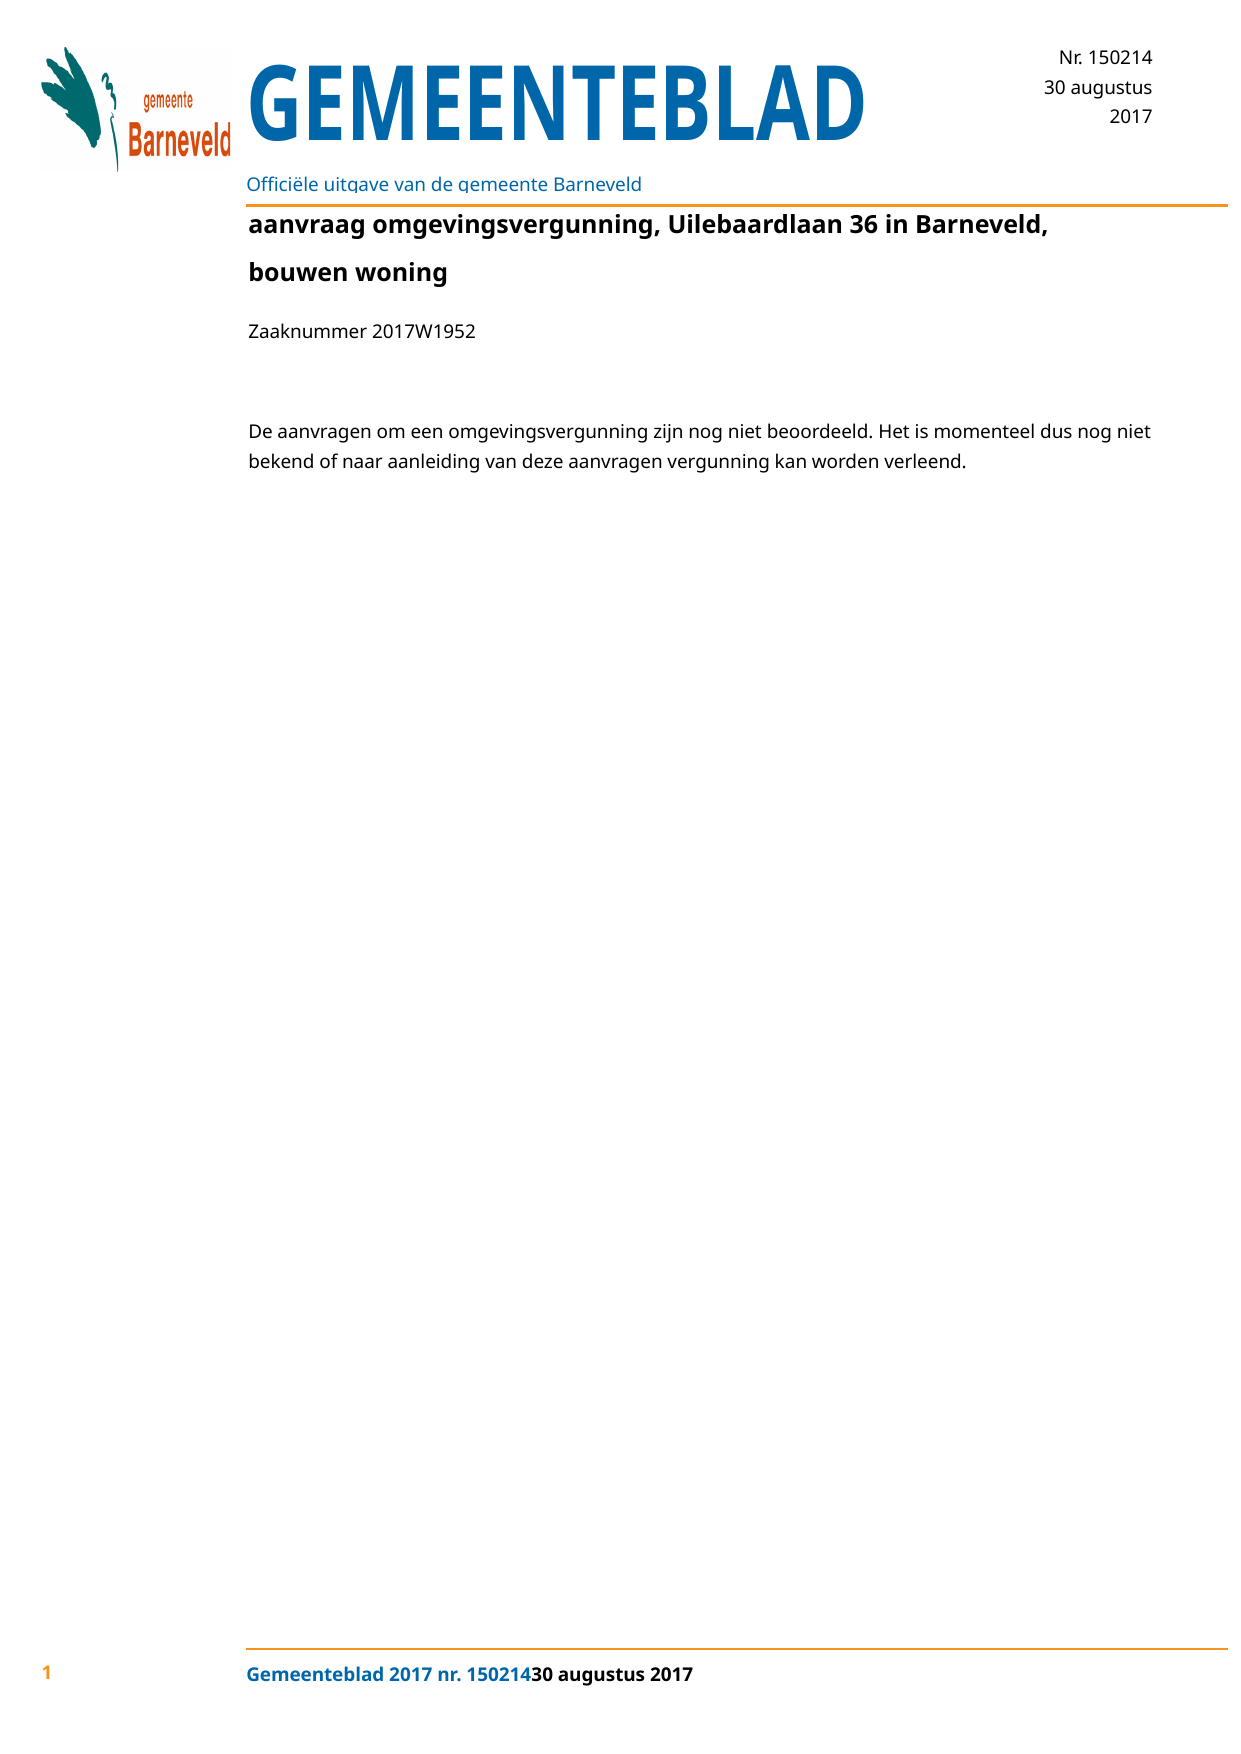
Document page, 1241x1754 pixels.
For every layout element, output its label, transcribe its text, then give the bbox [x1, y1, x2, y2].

text aanvraag omgevingsvergunning, Uilebaardlaan 36 in Barneveld, bouwen woning [248, 207, 1152, 288]
text Zaaknummer 2017W1952 [248, 318, 1152, 344]
picture [41, 47, 231, 172]
text De aanvragen om een omgevingsvergunning zijn nog niet beoordeeld. Het is momenteel dus nog niet bekend of naar aanleiding van deze aanvragen vergunning kan worden verleend. [248, 419, 1152, 474]
